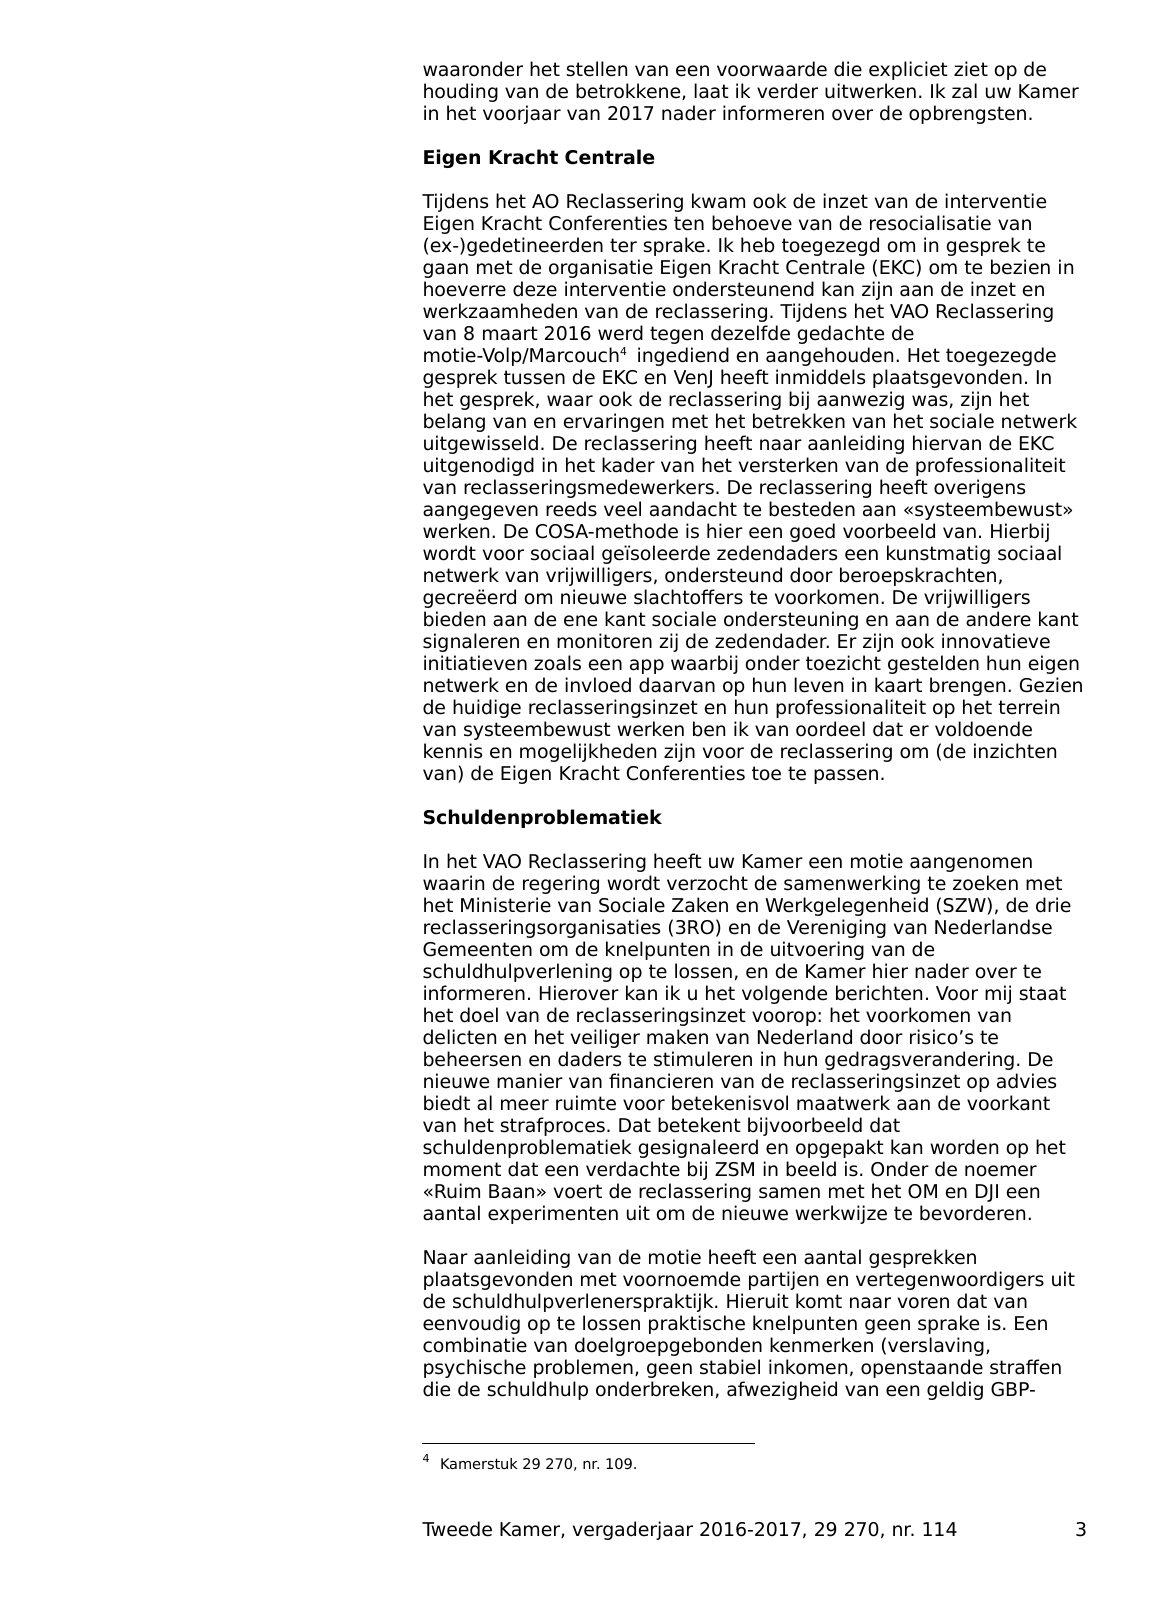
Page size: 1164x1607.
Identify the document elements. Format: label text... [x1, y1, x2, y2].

text Kamerstuk 29 270, nr. 109. [422, 1452, 1087, 1474]
subtitle Eigen Kracht Centrale [422, 147, 1087, 169]
text Tijdens het AO Reclassering kwam ook de inzet van de interventie Eigen Kracht Conferenties ten behoeve van de resocialisatie van (ex-)gedetineerden ter sprake. Ik heb toegezegd om in gesprek te gaan met de organisatie Eigen Kracht Centrale (EKC) om te bezien in hoeverre deze interventie ondersteunend kan zijn aan de inzet en werkzaamheden van de reclassering. Tijdens het VAO Reclassering van 8 maart 2016 werd tegen dezelfde gedachte de motie-Volp/Marcouch ingediend en aangehouden. Het toegezegde gesprek tussen de EKC en VenJ heeft inmiddels plaatsgevonden. In het gesprek, waar ook de reclassering bij aanwezig was, zijn het belang van en ervaringen met het betrekken van het sociale netwerk uitgewisseld. De reclassering heeft naar aanleiding hiervan de EKC uitgenodigd in het kader van het versterken van de professionaliteit van reclasseringsmedewerkers. De reclassering heeft overigens aangegeven reeds veel aandacht te besteden aan «systeembewust» werken. De COSA-methode is hier een goed voorbeeld van. Hierbij wordt voor sociaal geïsoleerde zedendaders een kunstmatig sociaal netwerk van vrijwilligers, ondersteund door beroepskrachten, gecreëerd om nieuwe slachtoffers te voorkomen. De vrijwilligers bieden aan de ene kant sociale ondersteuning en aan de andere kant signaleren en monitoren zij de zedendader. Er zijn ook innovatieve initiatieven zoals een app waarbij onder toezicht gestelden hun eigen netwerk en de invloed daarvan op hun leven in kaart brengen. Gezien de huidige reclasseringsinzet en hun professionaliteit op het terrein van systeembewust werken ben ik van oordeel dat er voldoende kennis en mogelijkheden zijn voor de reclassering om (de inzichten van) de Eigen Kracht Conferenties toe te passen. [422, 191, 1087, 785]
subtitle Schuldenproblematiek [422, 807, 1087, 829]
text Naar aanleiding van de motie heeft een aantal gesprekken plaatsgevonden met voornoemde partijen en vertegenwoordigers uit de schuldhulpverlenerspraktijk. Hieruit komt naar voren dat van eenvoudig op te lossen praktische knelpunten geen sprake is. Een combinatie van doelgroepgebonden kenmerken (verslaving, psychische problemen, geen stabiel inkomen, openstaande straffen die de schuldhulp onderbreken, afwezigheid van een geldig GBP- [422, 1247, 1087, 1401]
text waaronder het stellen van een voorwaarde die expliciet ziet op de houding van de betrokkene, laat ik verder uitwerken. Ik zal uw Kamer in het voorjaar van 2017 nader informeren over de opbrengsten. [422, 59, 1087, 125]
text In het VAO Reclassering heeft uw Kamer een motie aangenomen waarin de regering wordt verzocht de samenwerking te zoeken met het Ministerie van Sociale Zaken en Werkgelegenheid (SZW), de drie reclasseringsorganisaties (3RO) en de Vereniging van Nederlandse Gemeenten om de knelpunten in de uitvoering van de schuldhulpverlening op te lossen, en de Kamer hier nader over te informeren. Hierover kan ik u het volgende berichten. Voor mij staat het doel van de reclasseringsinzet voorop: het voorkomen van delicten en het veiliger maken van Nederland door risico’s te beheersen en daders te stimuleren in hun gedragsverandering. De nieuwe manier van financieren van de reclasseringsinzet op advies biedt al meer ruimte voor betekenisvol maatwerk aan de voorkant van het strafproces. Dat betekent bijvoorbeeld dat schuldenproblematiek gesignaleerd en opgepakt kan worden op het moment dat een verdachte bij ZSM in beeld is. Onder de noemer «Ruim Baan» voert de reclassering samen met het OM en DJI een aantal experimenten uit om de nieuwe werkwijze te bevorderen. [422, 851, 1087, 1225]
